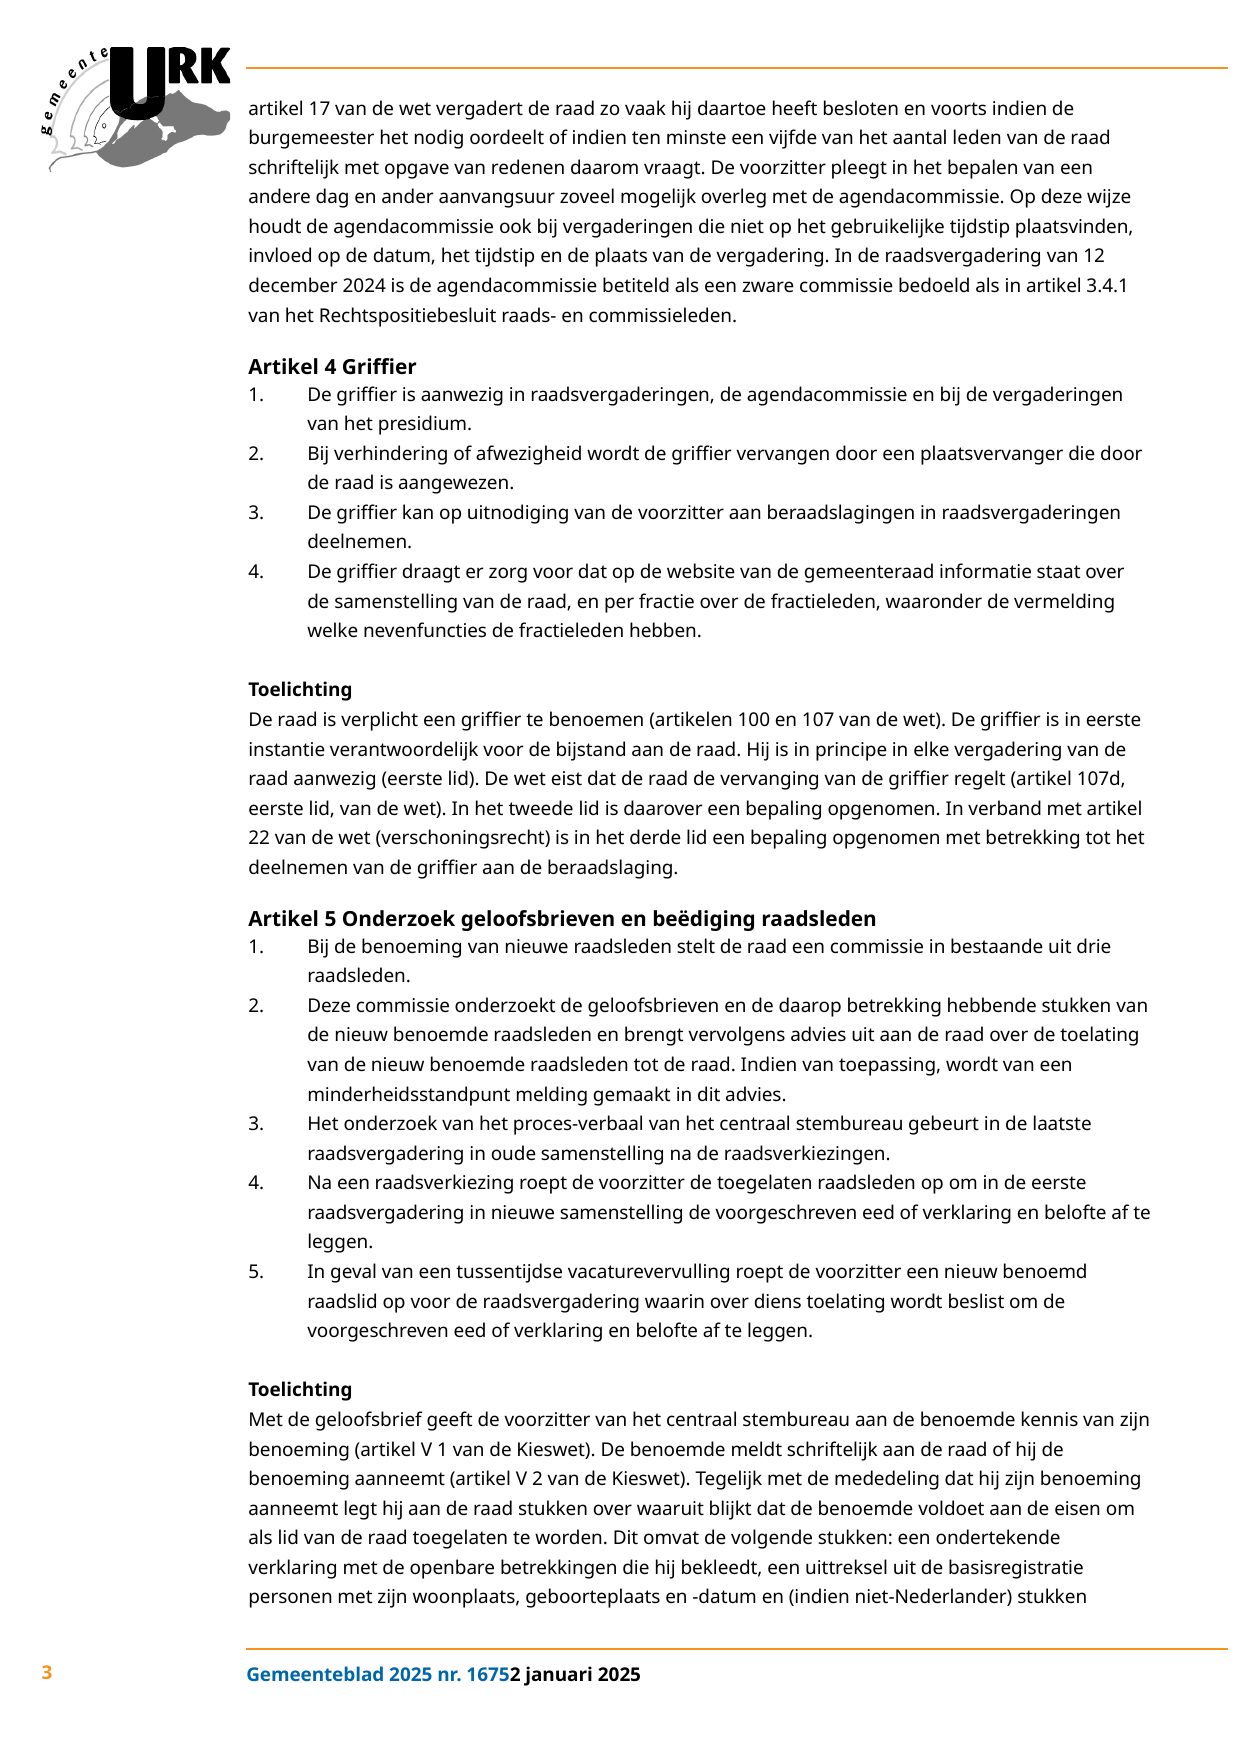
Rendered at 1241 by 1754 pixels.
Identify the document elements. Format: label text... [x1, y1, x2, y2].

text artikel 17 van de wet vergadert de raad zo vaak hij daartoe heeft besloten en voorts indien de burgemeester het nodig oordeelt of indien ten minste een vijfde van het aantal leden van de raad schriftelijk met opgave van redenen daarom vraagt. De voorzitter pleegt in het bepalen van een andere dag en ander aanvangsuur zoveel mogelijk overleg met de agendacommissie. Op deze wijze houdt de agendacommissie ook bij vergaderingen die niet op het gebruikelijke tijdstip plaatsvinden, invloed op de datum, het tijdstip en de plaats van de vergadering. In de raadsvergadering van 12 december 2024 is de agendacommissie betiteld als een zware commissie bedoeld als in artikel 3.4.1 van het Rechtspositiebesluit raads- en commissieleden. [248, 95, 1152, 328]
list Het onderzoek van het proces-verbaal van het centraal stembureau gebeurt in de laatste raadsvergadering in oude samenstelling na de raadsverkiezingen. [248, 1110, 1152, 1166]
text Toelichting [248, 1377, 1152, 1402]
text De raad is verplicht een griffier te benoemen (artikelen 100 en 107 van de wet). De griffier is in eerste instantie verantwoordelijk voor de bijstand aan de raad. Hij is in principe in elke vergadering van de raad aanwezig (eerste lid). De wet eist dat de raad de vervanging van de griffier regelt (artikel 107d, eerste lid, van de wet). In het tweede lid is daarover een bepaling opgenomen. In verband met artikel 22 van de wet (verschoningsrecht) is in het derde lid een bepaling opgenomen met betrekking tot het deelnemen van de griffier aan de beraadslaging. [248, 706, 1152, 880]
list In geval van een tussentijdse vacaturevervulling roept de voorzitter een nieuw benoemd raadslid op voor de raadsvergadering waarin over diens toelating wordt beslist om de voorgeschreven eed of verklaring en belofte af te leggen. [248, 1258, 1152, 1343]
text Toelichting [248, 677, 1152, 702]
text Artikel 5 Onderzoek geloofsbrieven en beëdiging raadsleden [248, 904, 1152, 933]
picture [41, 47, 231, 172]
list Na een raadsverkiezing roept de voorzitter de toegelaten raadsleden op om in de eerste raadsvergadering in nieuwe samenstelling de voorgeschreven eed of verklaring en belofte af te leggen. [248, 1169, 1152, 1254]
list De griffier draagt er zorg voor dat op de website van de gemeenteraad informatie staat over de samenstelling van de raad, en per fractie over de fractieleden, waaronder de vermelding welke nevenfuncties de fractieleden hebben. [248, 558, 1152, 643]
list Deze commissie onderzoekt de geloofsbrieven en de daarop betrekking hebbende stukken van de nieuw benoemde raadsleden en brengt vervolgens advies uit aan de raad over de toelating van de nieuw benoemde raadsleden tot de raad. Indien van toepassing, wordt van een minderheidsstandpunt melding gemaakt in dit advies. [248, 992, 1152, 1107]
list Bij verhindering of afwezigheid wordt de griffier vervangen door een plaatsvervanger die door de raad is aangewezen. [248, 440, 1152, 495]
list De griffier kan op uitnodiging van de voorzitter aan beraadslagingen in raadsvergaderingen deelnemen. [248, 499, 1152, 554]
text Met de geloofsbrief geeft de voorzitter van het centraal stembureau aan de benoemde kennis van zijn benoeming (artikel V 1 van de Kieswet). De benoemde meldt schriftelijk aan de raad of hij de benoeming aanneemt (artikel V 2 van de Kieswet). Tegelijk met de mededeling dat hij zijn benoeming aanneemt legt hij aan de raad stukken over waaruit blijkt dat de benoemde voldoet aan de eisen om als lid van de raad toegelaten te worden. Dit omvat de volgende stukken: een ondertekende verklaring met de openbare betrekkingen die hij bekleedt, een uittreksel uit de basisregistratie personen met zijn woonplaats, geboorteplaats en -datum en (indien niet-Nederlander) stukken [248, 1406, 1152, 1609]
list De griffier is aanwezig in raadsvergaderingen, de agendacommissie en bij de vergaderingen van het presidium. [248, 381, 1152, 436]
list Bij de benoeming van nieuwe raadsleden stelt de raad een commissie in bestaande uit drie raadsleden. [248, 933, 1152, 988]
text Artikel 4 Griffier [248, 352, 1152, 381]
